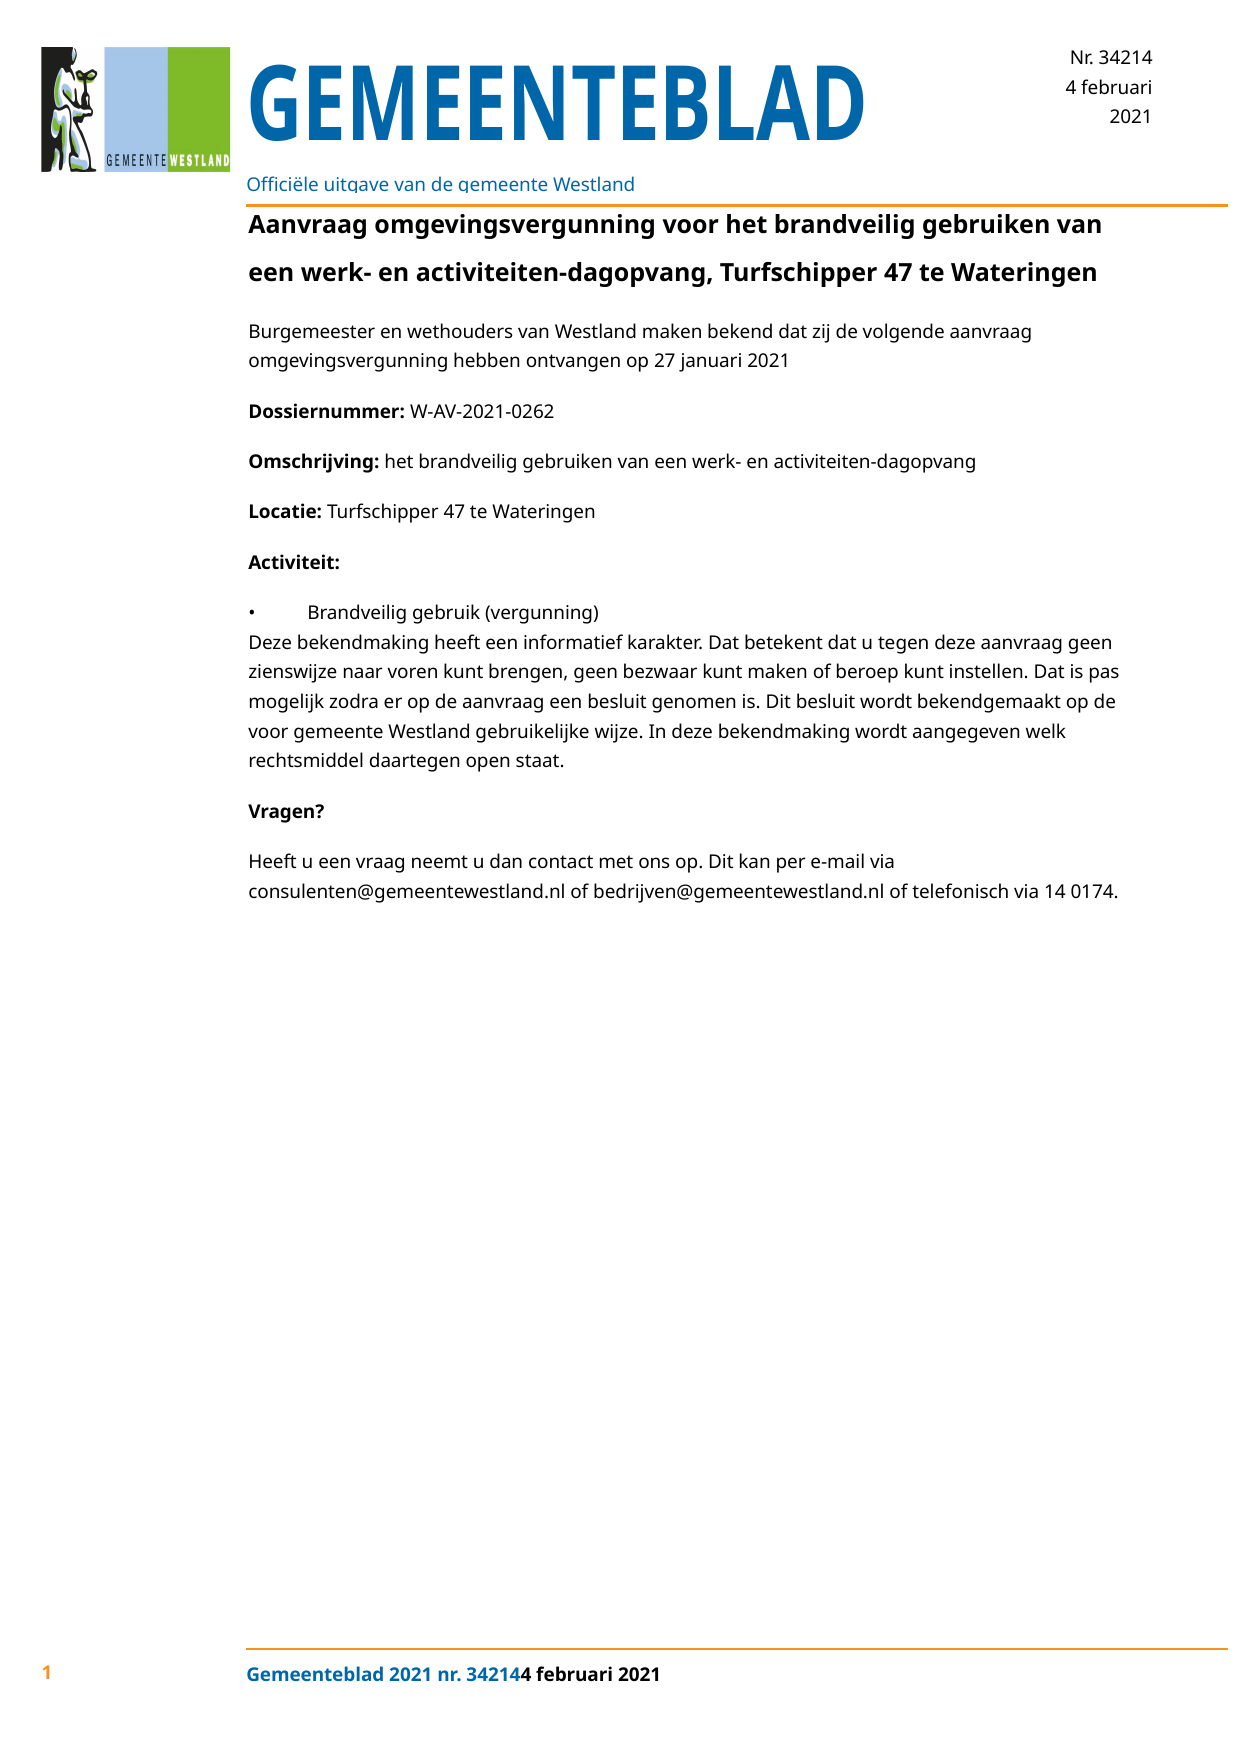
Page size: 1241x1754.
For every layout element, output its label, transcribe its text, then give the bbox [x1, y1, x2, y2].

text Burgemeester en wethouders van Westland maken bekend dat zij de volgende aanvraag omgevingsvergunning hebben ontvangen op 27 januari 2021 [248, 318, 1152, 373]
text Omschrijving: het brandveilig gebruiken van een werk- en activiteiten-dagopvang [248, 448, 1152, 474]
text Deze bekendmaking heeft een informatief karakter. Dat betekent dat u tegen deze aanvraag geen zienswijze naar voren kunt brengen, geen bezwaar kunt maken of beroep kunt instellen. Dat is pas mogelijk zodra er op de aanvraag een besluit genomen is. Dit besluit wordt bekendgemaakt op de voor gemeente Westland gebruikelijke wijze. In deze bekendmaking wordt aangegeven welk rechtsmiddel daartegen open staat. [248, 629, 1152, 773]
picture [41, 47, 231, 172]
text Locatie: Turfschipper 47 te Wateringen [248, 499, 1152, 524]
text Aanvraag omgevingsvergunning voor het brandveilig gebruiken van een werk- en activiteiten-dagopvang, Turfschipper 47 te Wateringen [248, 207, 1152, 288]
list Brandveilig gebruik (vergunning) [248, 599, 1152, 625]
text Dossiernummer: W-AV-2021-0262 [248, 398, 1152, 424]
text Activiteit: [248, 549, 1152, 575]
text Heeft u een vraag neemt u dan contact met ons op. Dit kan per e-mail via consulenten@gemeentewestland.nl of bedrijven@gemeentewestland.nl of telefonisch via 14 0174. [248, 848, 1152, 904]
text Vragen? [248, 798, 1152, 824]
